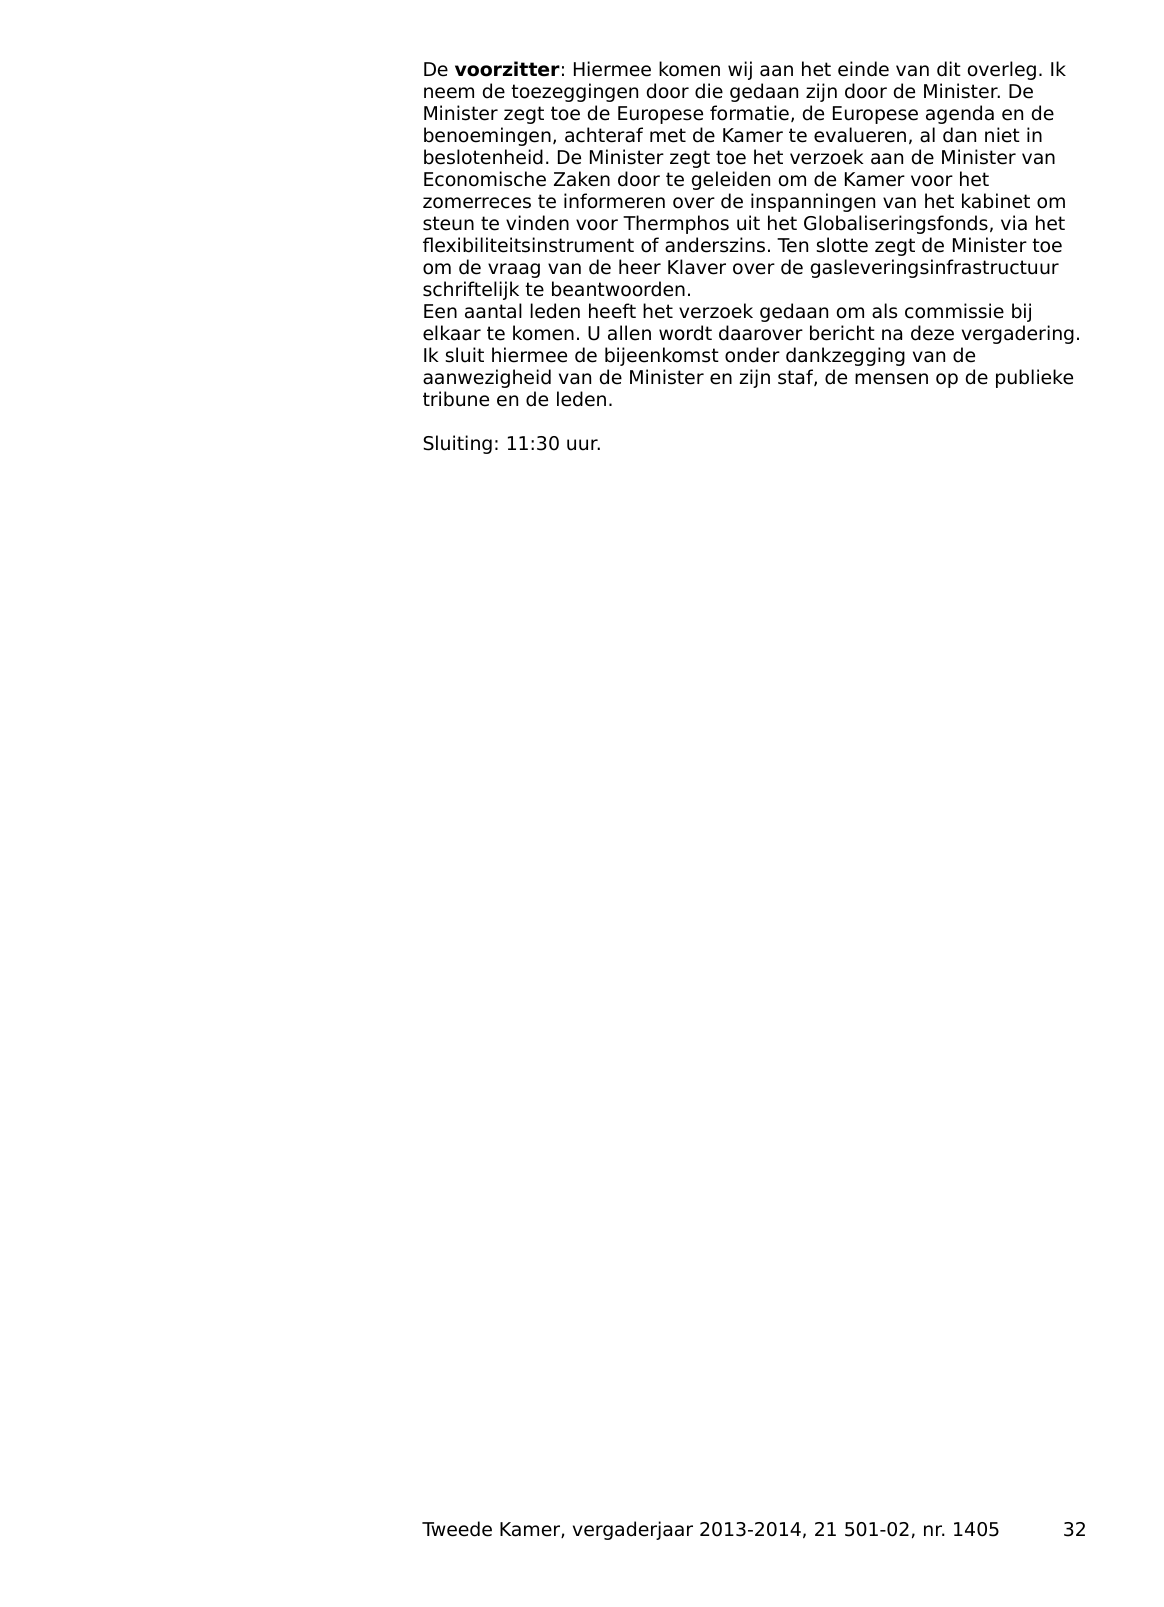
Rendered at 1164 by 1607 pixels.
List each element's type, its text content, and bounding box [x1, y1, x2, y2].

text De voorzitter: Hiermee komen wij aan het einde van dit overleg. Ik neem de toezeggingen door die gedaan zijn door de Minister. De Minister zegt toe de Europese formatie, de Europese agenda en de benoemingen, achteraf met de Kamer te evalueren, al dan niet in beslotenheid. De Minister zegt toe het verzoek aan de Minister van Economische Zaken door te geleiden om de Kamer voor het zomerreces te informeren over de inspanningen van het kabinet om steun te vinden voor Thermphos uit het Globaliseringsfonds, via het flexibiliteitsinstrument of anderszins. Ten slotte zegt de Minister toe om de vraag van de heer Klaver over de gasleveringsinfrastructuur schriftelijk te beantwoorden. [422, 59, 1087, 301]
text Een aantal leden heeft het verzoek gedaan om als commissie bij elkaar te komen. U allen wordt daarover bericht na deze vergadering. Ik sluit hiermee de bijeenkomst onder dankzegging van de aanwezigheid van de Minister en zijn staf, de mensen op de publieke tribune en de leden. [422, 301, 1087, 411]
text Sluiting: 11:30 uur. [422, 433, 1087, 455]
